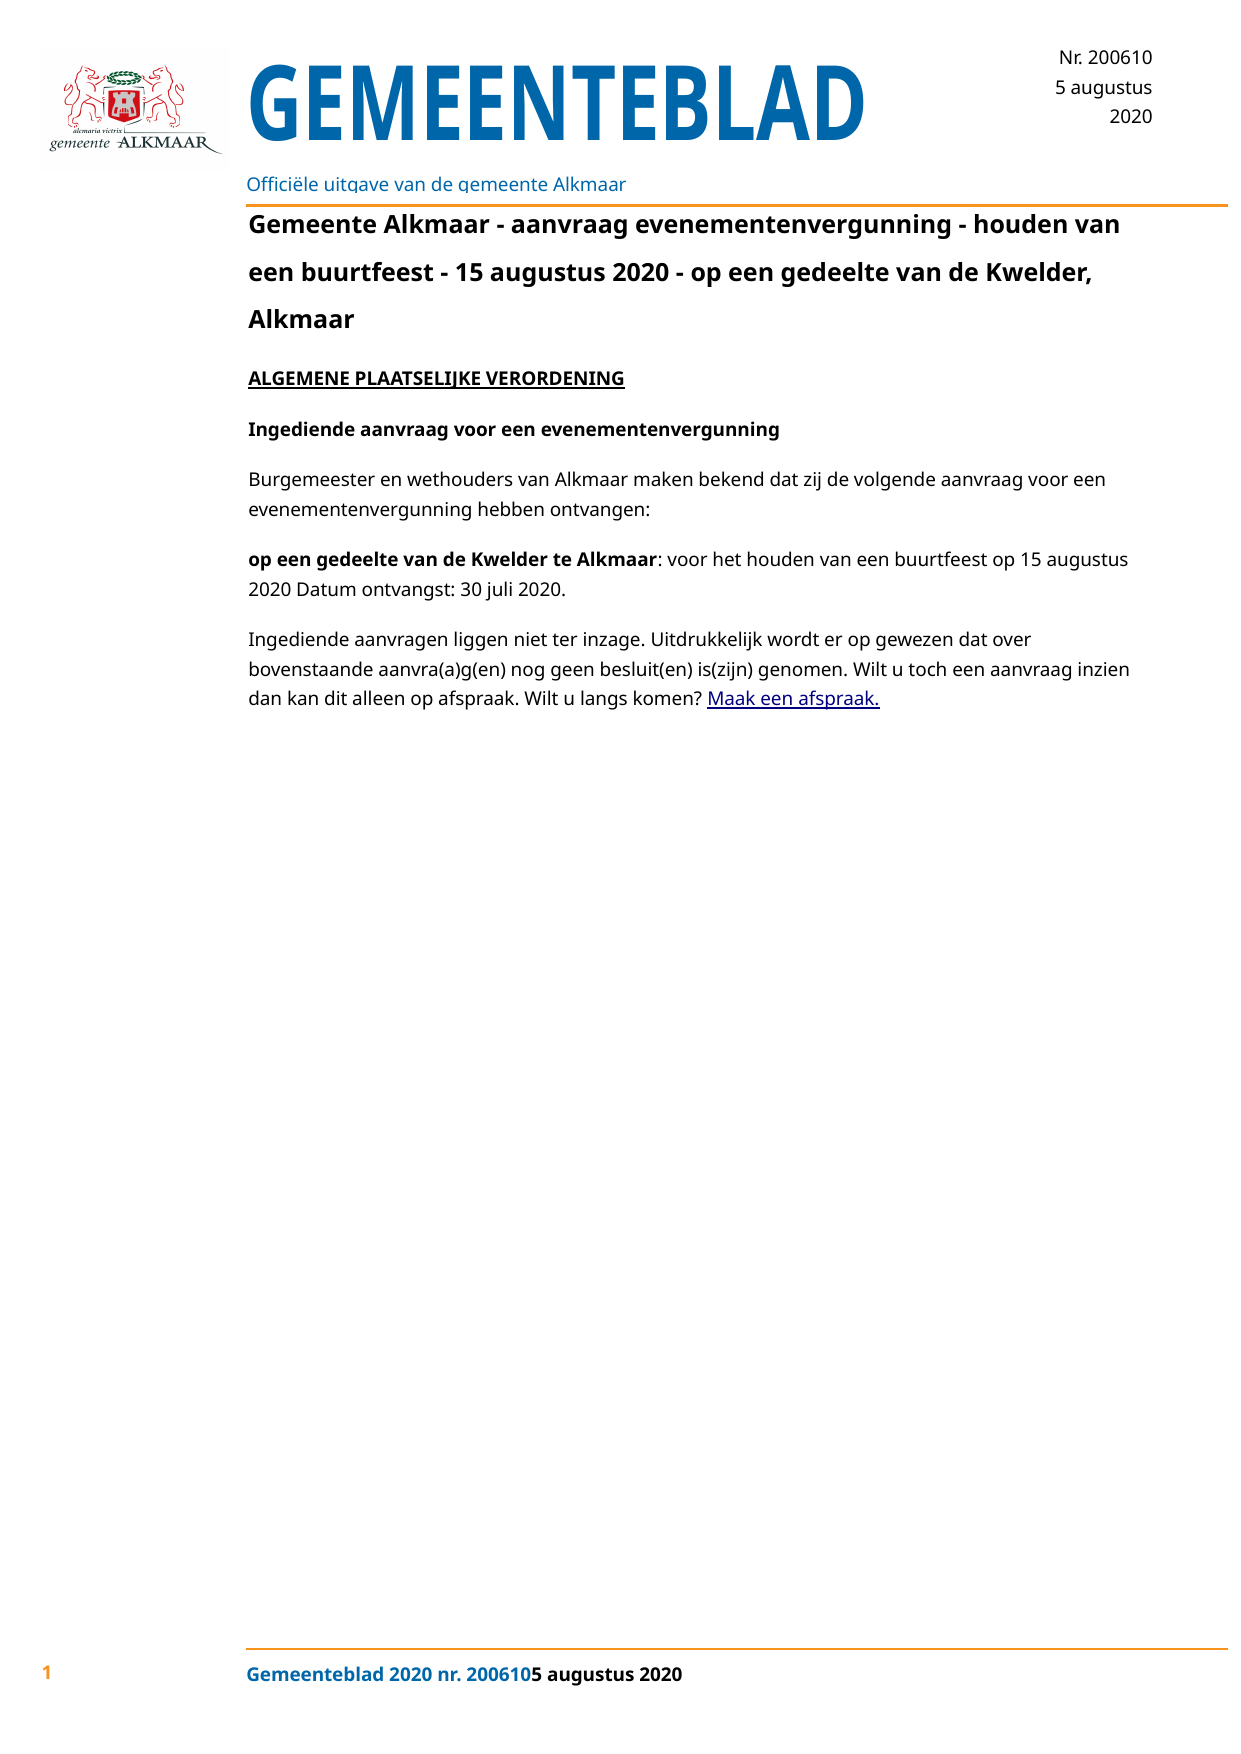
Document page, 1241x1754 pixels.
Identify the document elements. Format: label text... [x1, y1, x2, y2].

text Ingediende aanvragen liggen niet ter inzage. Uitdrukkelijk wordt er op gewezen dat over bovenstaande aanvra(a)g(en) nog geen besluit(en) is(zijn) genomen. Wilt u toch een aanvraag inzien dan kan dit alleen op afspraak. Wilt u langs komen? Maak een afspraak. [248, 626, 1152, 711]
text op een gedeelte van de Kwelder te Alkmaar: voor het houden van een buurtfeest op 15 augustus 2020 Datum ontvangst: 30 juli 2020. [248, 546, 1152, 602]
text ALGEMENE PLAATSELIJKE VERORDENING [248, 366, 1152, 391]
picture [41, 47, 231, 172]
text Ingediende aanvraag voor een evenementenvergunning [248, 416, 1152, 442]
text Burgemeester en wethouders van Alkmaar maken bekend dat zij de volgende aanvraag voor een evenementenvergunning hebben ontvangen: [248, 466, 1152, 522]
text Gemeente Alkmaar - aanvraag evenementenvergunning - houden van een buurtfeest - 15 augustus 2020 - op een gedeelte van de Kwelder, Alkmaar [248, 207, 1152, 336]
